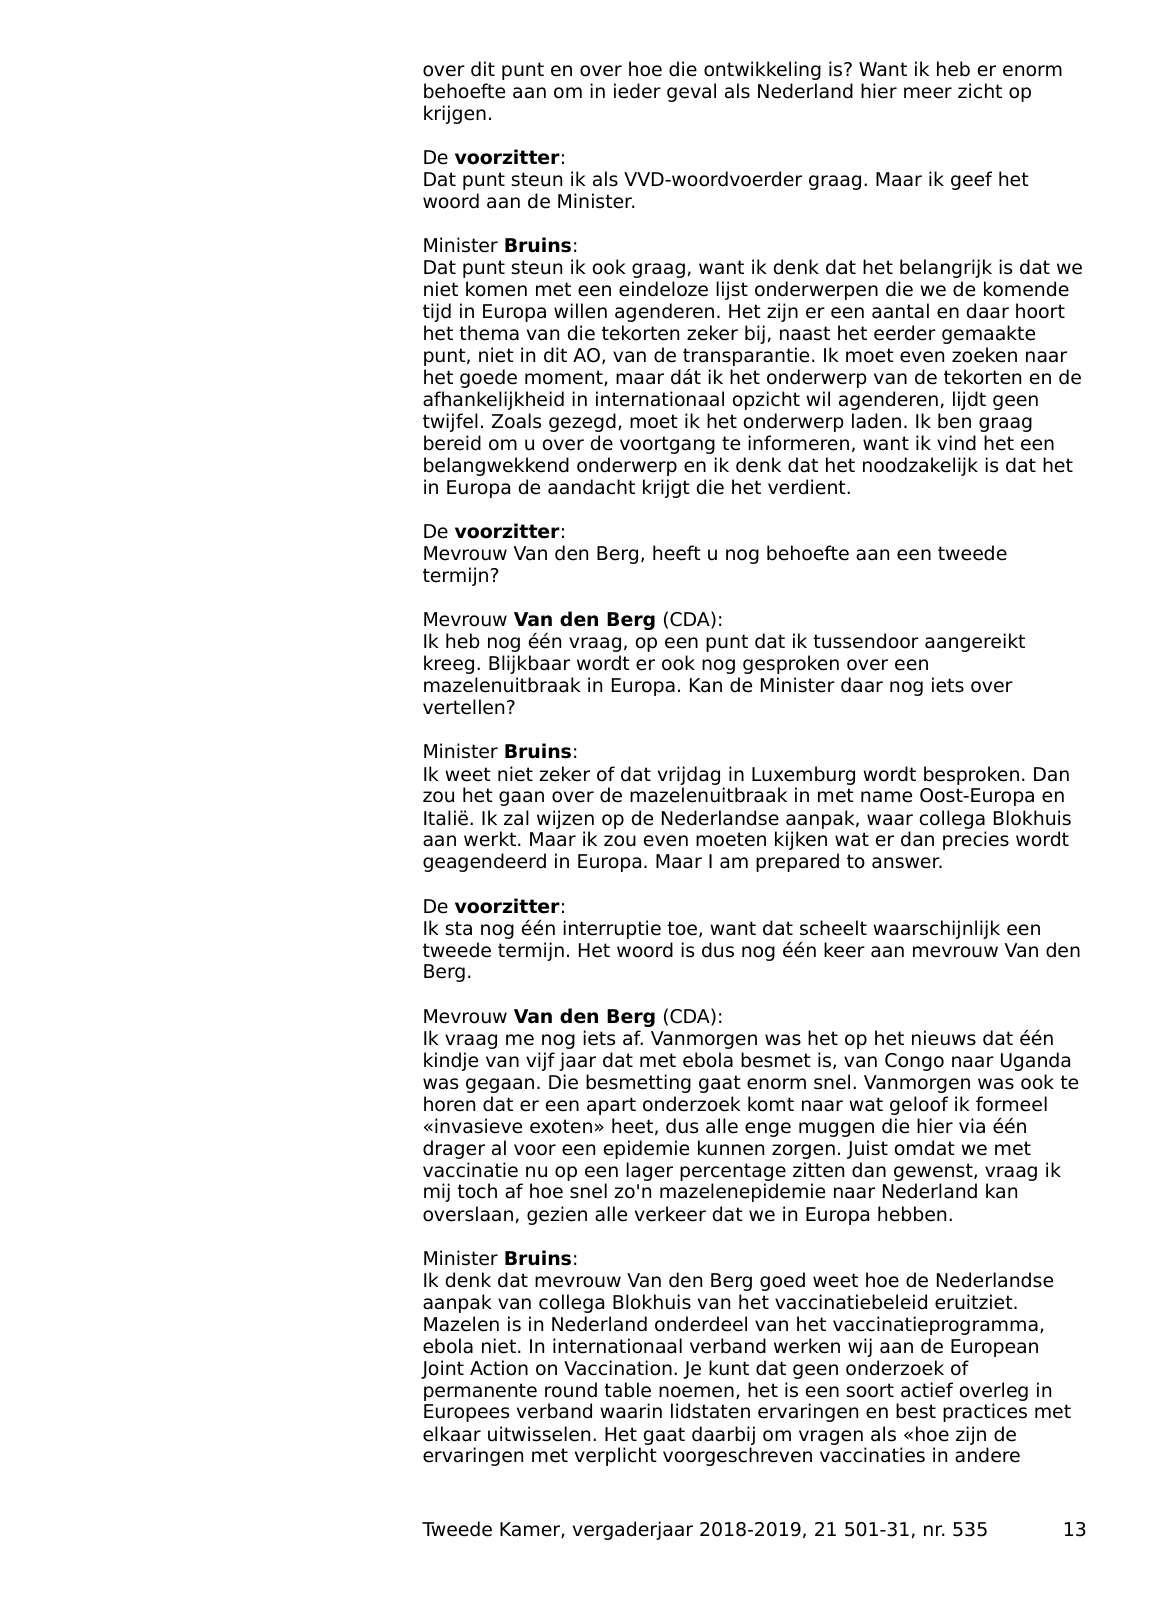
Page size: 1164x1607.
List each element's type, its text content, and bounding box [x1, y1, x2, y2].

text Minister Bruins: [422, 235, 1087, 257]
text Dat punt steun ik als VVD-woordvoerder graag. Maar ik geef het woord aan de Minister. [422, 169, 1087, 213]
text Dat punt steun ik ook graag, want ik denk dat het belangrijk is dat we niet komen met een eindeloze lijst onderwerpen die we de komende tijd in Europa willen agenderen. Het zijn er een aantal en daar hoort het thema van die tekorten zeker bij, naast het eerder gemaakte punt, niet in dit AO, van de transparantie. Ik moet even zoeken naar het goede moment, maar dát ik het onderwerp van de tekorten en de afhankelijkheid in internationaal opzicht wil agenderen, lijdt geen twijfel. Zoals gezegd, moet ik het onderwerp laden. Ik ben graag bereid om u over de voortgang te informeren, want ik vind het een belangwekkend onderwerp en ik denk dat het noodzakelijk is dat het in Europa de aandacht krijgt die het verdient. [422, 257, 1087, 499]
text Minister Bruins: [422, 1248, 1087, 1269]
text Minister Bruins: [422, 741, 1087, 763]
text Ik sta nog één interruptie toe, want dat scheelt waarschijnlijk een tweede termijn. Het woord is dus nog één keer aan mevrouw Van den Berg. [422, 917, 1087, 983]
text Ik weet niet zeker of dat vrijdag in Luxemburg wordt besproken. Dan zou het gaan over de mazelenuitbraak in met name Oost-Europa en Italië. Ik zal wijzen op de Nederlandse aanpak, waar collega Blokhuis aan werkt. Maar ik zou even moeten kijken wat er dan precies wordt geagendeerd in Europa. Maar I am prepared to answer. [422, 763, 1087, 873]
text Mevrouw Van den Berg (CDA): [422, 609, 1087, 631]
text Mevrouw Van den Berg (CDA): [422, 1006, 1087, 1028]
text Ik denk dat mevrouw Van den Berg goed weet hoe de Nederlandse aanpak van collega Blokhuis van het vaccinatiebeleid eruitziet. Mazelen is in Nederland onderdeel van het vaccinatieprogramma, ebola niet. In internationaal verband werken wij aan de European Joint Action on Vaccination. Je kunt dat geen onderzoek of permanente round table noemen, het is een soort actief overleg in Europees verband waarin lidstaten ervaringen en best practices met elkaar uitwisselen. Het gaat daarbij om vragen als «hoe zijn de ervaringen met verplicht voorgeschreven vaccinaties in andere [422, 1269, 1087, 1467]
text De voorzitter: [422, 147, 1087, 169]
text Mevrouw Van den Berg, heeft u nog behoefte aan een tweede termijn? [422, 543, 1087, 587]
text De voorzitter: [422, 896, 1087, 917]
text Ik vraag me nog iets af. Vanmorgen was het op het nieuws dat één kindje van vijf jaar dat met ebola besmet is, van Congo naar Uganda was gegaan. Die besmetting gaat enorm snel. Vanmorgen was ook te horen dat er een apart onderzoek komt naar wat geloof ik formeel «invasieve exoten» heet, dus alle enge muggen die hier via één drager al voor een epidemie kunnen zorgen. Juist omdat we met vaccinatie nu op een lager percentage zitten dan gewenst, vraag ik mij toch af hoe snel zo'n mazelenepidemie naar Nederland kan overslaan, gezien alle verkeer dat we in Europa hebben. [422, 1028, 1087, 1225]
text De voorzitter: [422, 521, 1087, 543]
text Ik heb nog één vraag, op een punt dat ik tussendoor aangereikt kreeg. Blijkbaar wordt er ook nog gesproken over een mazelenuitbraak in Europa. Kan de Minister daar nog iets over vertellen? [422, 631, 1087, 719]
text over dit punt en over hoe die ontwikkeling is? Want ik heb er enorm behoefte aan om in ieder geval als Nederland hier meer zicht op krijgen. [422, 59, 1087, 125]
